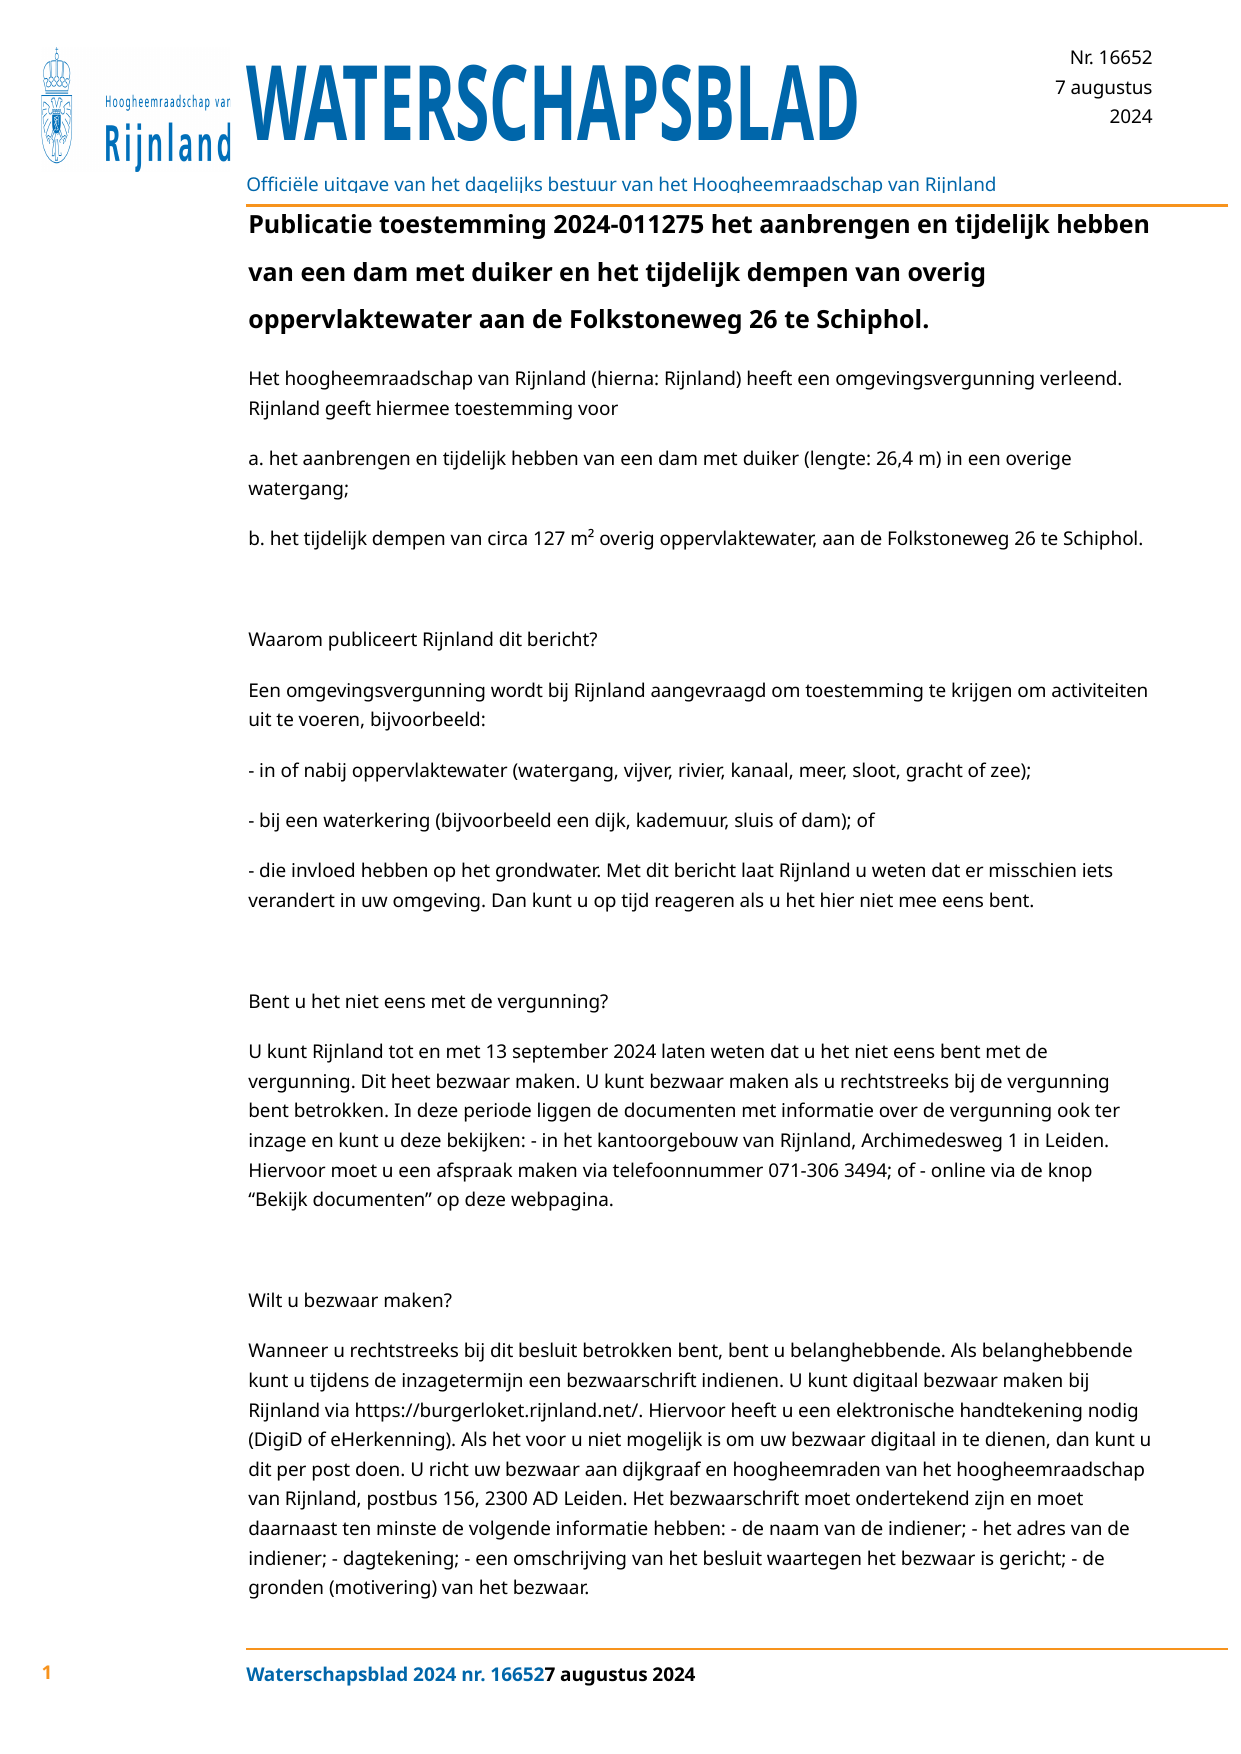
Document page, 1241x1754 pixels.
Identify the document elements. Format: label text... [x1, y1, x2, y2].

text Het hoogheemraadschap van Rijnland (hierna: Rijnland) heeft een omgevingsvergunning verleend. Rijnland geeft hiermee toestemming voor [248, 366, 1152, 421]
text - in of nabij oppervlaktewater (watergang, vijver, rivier, kanaal, meer, sloot, gracht of zee); [248, 757, 1152, 782]
picture [41, 47, 231, 172]
text U kunt Rijnland tot en met 13 september 2024 laten weten dat u het niet eens bent met de vergunning. Dit heet bezwaar maken. U kunt bezwaar maken als u rechtstreeks bij de vergunning bent betrokken. In deze periode liggen de documenten met informatie over de vergunning ook ter inzage en kunt u deze bekijken: - in het kantoorgebouw van Rijnland, Archimedesweg 1 in Leiden. Hiervoor moet u een afspraak maken via telefoonnummer 071-306 3494; of - online via de knop “Bekijk documenten” op deze webpagina. [248, 1038, 1152, 1212]
text Wanneer u rechtstreeks bij dit besluit betrokken bent, bent u belanghebbende. Als belanghebbende kunt u tijdens de inzagetermijn een bezwaarschrift indienen. U kunt digitaal bezwaar maken bij Rijnland via https://burgerloket.rijnland.net/. Hiervoor heeft u een elektronische handtekening nodig (DigiD of eHerkenning). Als het voor u niet mogelijk is om uw bezwaar digitaal in te dienen, dan kunt u dit per post doen. U richt uw bezwaar aan dijkgraaf en hoogheemraden van het hoogheemraadschap van Rijnland, postbus 156, 2300 AD Leiden. Het bezwaarschrift moet ondertekend zijn en moet daarnaast ten minste de volgende informatie hebben: - de naam van de indiener; - het adres van de indiener; - dagtekening; - een omschrijving van het besluit waartegen het bezwaar is gericht; - de gronden (motivering) van het bezwaar. [248, 1338, 1152, 1600]
text a. het aanbrengen en tijdelijk hebben van een dam met duiker (lengte: 26,4 m) in een overige watergang; [248, 446, 1152, 501]
text - bij een waterkering (bijvoorbeeld een dijk, kademuur, sluis of dam); of [248, 807, 1152, 833]
text Wilt u bezwaar maken? [248, 1287, 1152, 1313]
text Bent u het niet eens met de vergunning? [248, 988, 1152, 1014]
text b. het tijdelijk dempen van circa 127 m² overig oppervlaktewater, aan de Folkstoneweg 26 te Schiphol. [248, 526, 1152, 551]
text Publicatie toestemming 2024-011275 het aanbrengen en tijdelijk hebben van een dam met duiker en het tijdelijk dempen van overig oppervlaktewater aan de Folkstoneweg 26 te Schiphol. [248, 207, 1152, 336]
text Waarom publiceert Rijnland dit bericht? [248, 626, 1152, 652]
text Een omgevingsvergunning wordt bij Rijnland aangevraagd om toestemming te krijgen om activiteiten uit te voeren, bijvoorbeeld: [248, 677, 1152, 732]
text - die invloed hebben op het grondwater. Met dit bericht laat Rijnland u weten dat er misschien iets verandert in uw omgeving. Dan kunt u op tijd reageren als u het hier niet mee eens bent. [248, 858, 1152, 913]
